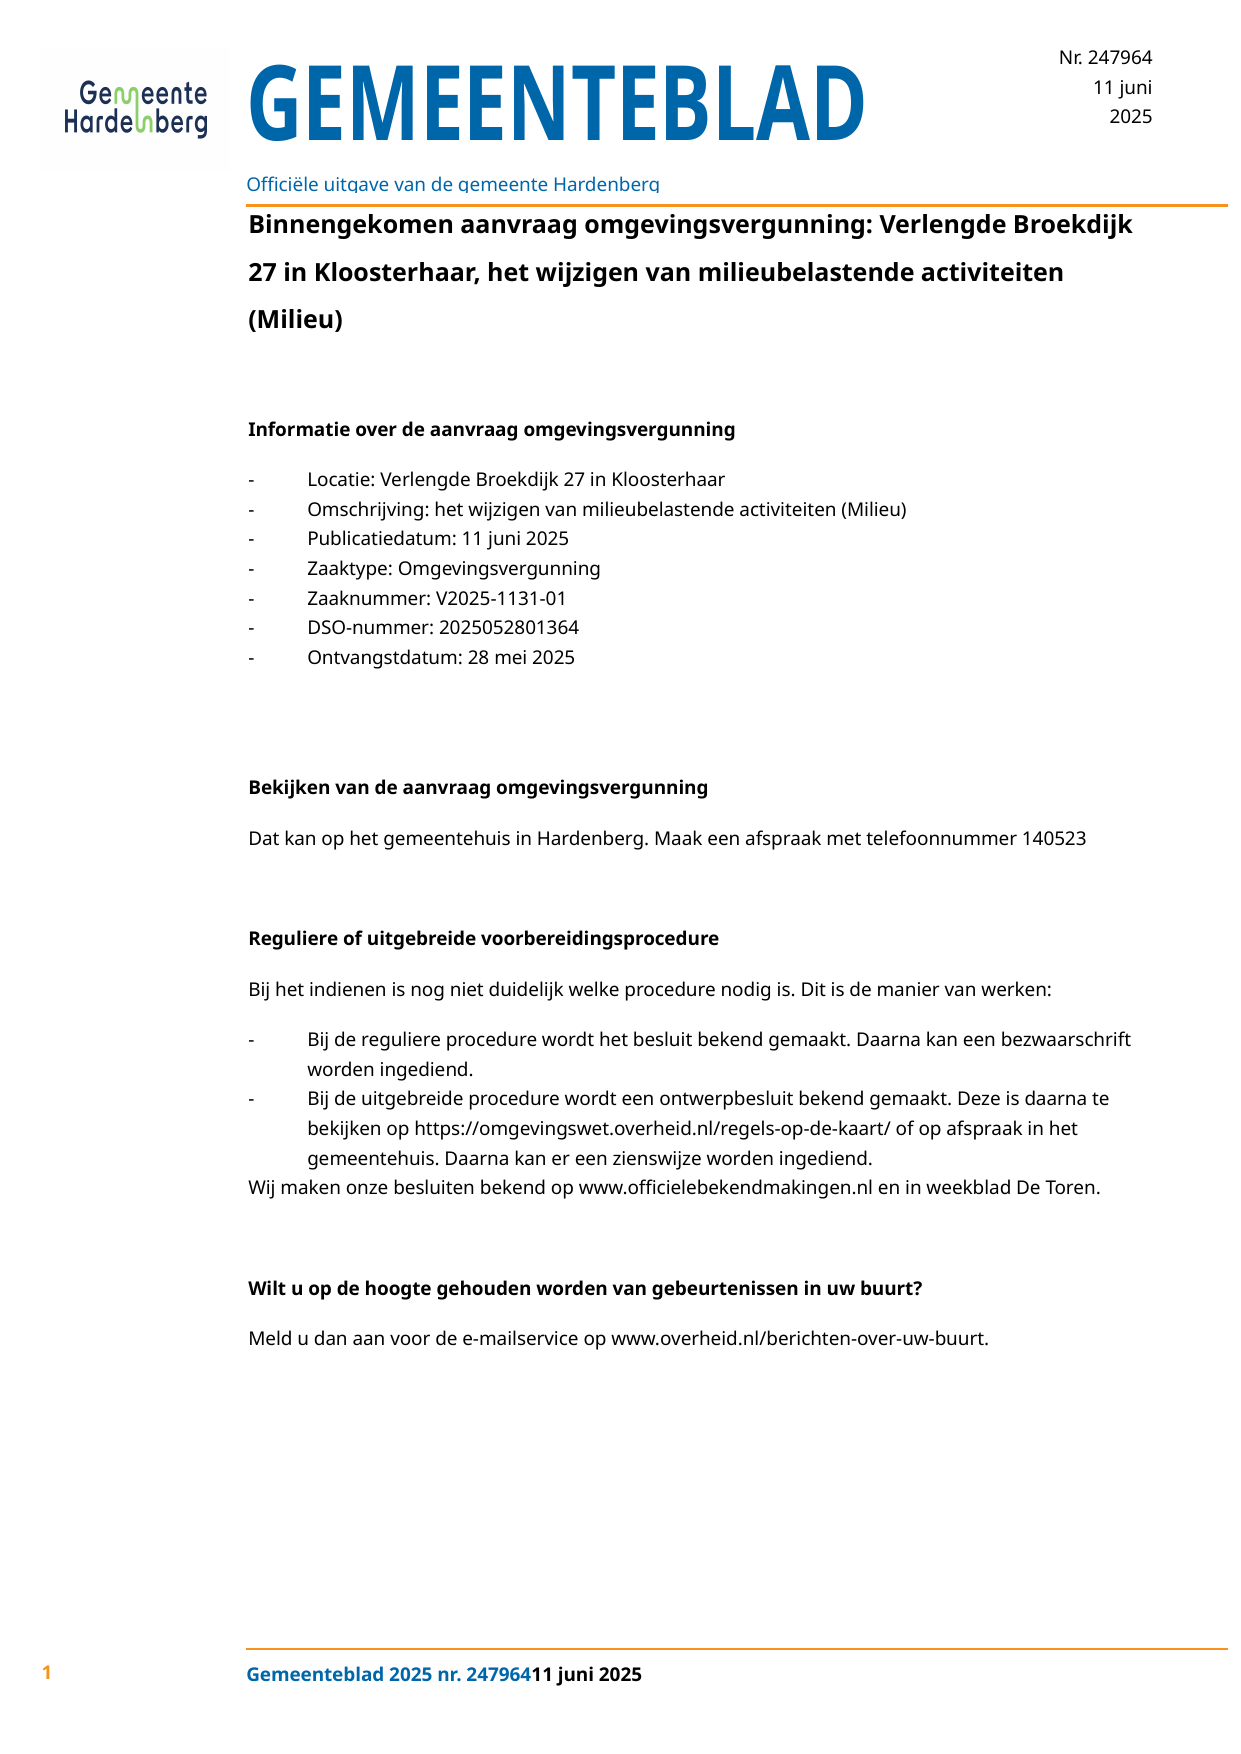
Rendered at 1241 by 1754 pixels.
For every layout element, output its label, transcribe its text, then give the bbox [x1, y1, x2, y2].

list Locatie: Verlengde Broekdijk 27 in Kloosterhaar [248, 466, 1152, 492]
text Bij het indienen is nog niet duidelijk welke procedure nodig is. Dit is de manier van werken: [248, 976, 1152, 1002]
list Zaaknummer: V2025-1131-01 [248, 585, 1152, 610]
list Bij de reguliere procedure wordt het besluit bekend gemaakt. Daarna kan een bezwaarschrift worden ingediend. [248, 1026, 1152, 1082]
text Bekijken van de aanvraag omgevingsvergunning [248, 774, 1152, 800]
list DSO-nummer: 2025052801364 [248, 614, 1152, 640]
text Meld u dan aan voor de e-mailservice op www.overheid.nl/berichten-over-uw-buurt. [248, 1326, 1152, 1351]
text Informatie over de aanvraag omgevingsvergunning [248, 416, 1152, 442]
list Bij de uitgebreide procedure wordt een ontwerpbesluit bekend gemaakt. Deze is daarna te bekijken op https://omgevingswet.overheid.nl/regels-op-de-kaart/ of op afspraak in het gemeentehuis. Daarna kan er een zienswijze worden ingediend. [248, 1086, 1152, 1170]
text Wij maken onze besluiten bekend op www.officielebekendmakingen.nl en in weekblad De Toren. [248, 1174, 1152, 1200]
list Zaaktype: Omgevingsvergunning [248, 555, 1152, 581]
text Wilt u op de hoogte gehouden worden van gebeurtenissen in uw buurt? [248, 1275, 1152, 1301]
list Omschrijving: het wijzigen van milieubelastende activiteiten (Milieu) [248, 496, 1152, 522]
text Dat kan op het gemeentehuis in Hardenberg. Maak een afspraak met telefoonnummer 140523 [248, 825, 1152, 850]
text Binnengekomen aanvraag omgevingsvergunning: Verlengde Broekdijk 27 in Kloosterhaar, het wijzigen van milieubelastende activiteiten (Milieu) [248, 207, 1152, 336]
picture [41, 47, 231, 172]
text Reguliere of uitgebreide voorbereidingsprocedure [248, 926, 1152, 951]
list Publicatiedatum: 11 juni 2025 [248, 526, 1152, 551]
list Ontvangstdatum: 28 mei 2025 [248, 644, 1152, 669]
